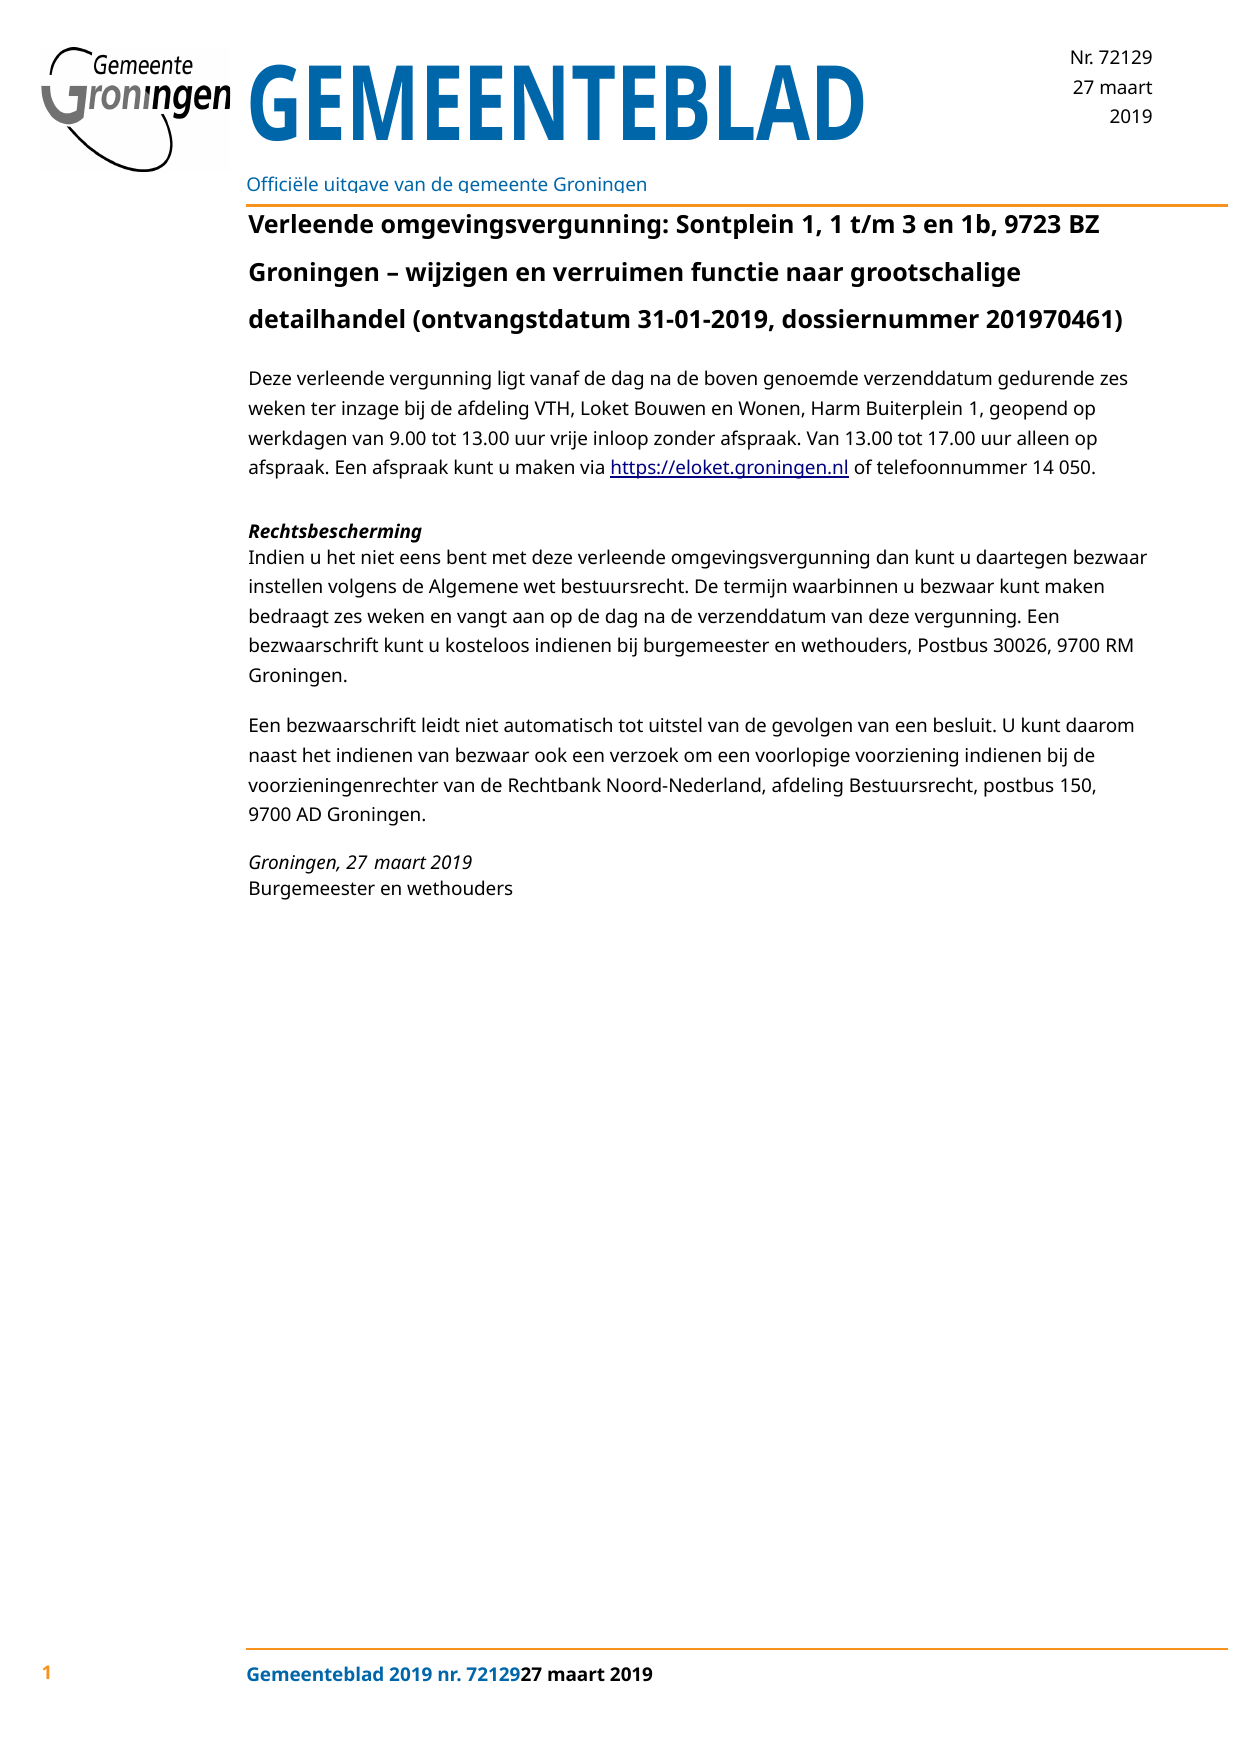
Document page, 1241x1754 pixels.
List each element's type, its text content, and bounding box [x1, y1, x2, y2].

text Een bezwaarschrift leidt niet automatisch tot uitstel van de gevolgen van een besluit. U kunt daarom naast het indienen van bezwaar ook een verzoek om een voorlopige voorziening indienen bij de voorzieningenrechter van de Rechtbank Noord-Nederland, afdeling Bestuursrecht, postbus 150, 9700 AD Groningen. [248, 713, 1152, 827]
picture [41, 47, 231, 172]
text Indien u het niet eens bent met deze verleende omgevingsvergunning dan kunt u daartegen bezwaar instellen volgens de Algemene wet bestuursrecht. De termijn waarbinnen u bezwaar kunt maken bedraagt zes weken en vangt aan op de dag na de verzenddatum van deze vergunning. Een bezwaarschrift kunt u kosteloos indienen bij burgemeester en wethouders, Postbus 30026, 9700 RM Groningen. [248, 544, 1152, 688]
text Groningen, 27 maart 2019 [248, 849, 1152, 875]
text Burgemeester en wethouders [248, 875, 1152, 901]
text Deze verleende vergunning ligt vanaf de dag na de boven genoemde verzenddatum gedurende zes weken ter inzage bij de afdeling VTH, Loket Bouwen en Wonen, Harm Buiterplein 1, geopend op werkdagen van 9.00 tot 13.00 uur vrije inloop zonder afspraak. Van 13.00 tot 17.00 uur alleen op afspraak. Een afspraak kunt u maken via https://eloket.groningen.nl of telefoonnummer 14 050. [248, 366, 1152, 480]
text Rechtsbescherming [248, 518, 1152, 544]
text Verleende omgevingsvergunning: Sontplein 1, 1 t/m 3 en 1b, 9723 BZ Groningen – wijzigen en verruimen functie naar grootschalige detailhandel (ontvangstdatum 31-01-2019, dossiernummer 201970461) [248, 207, 1152, 336]
